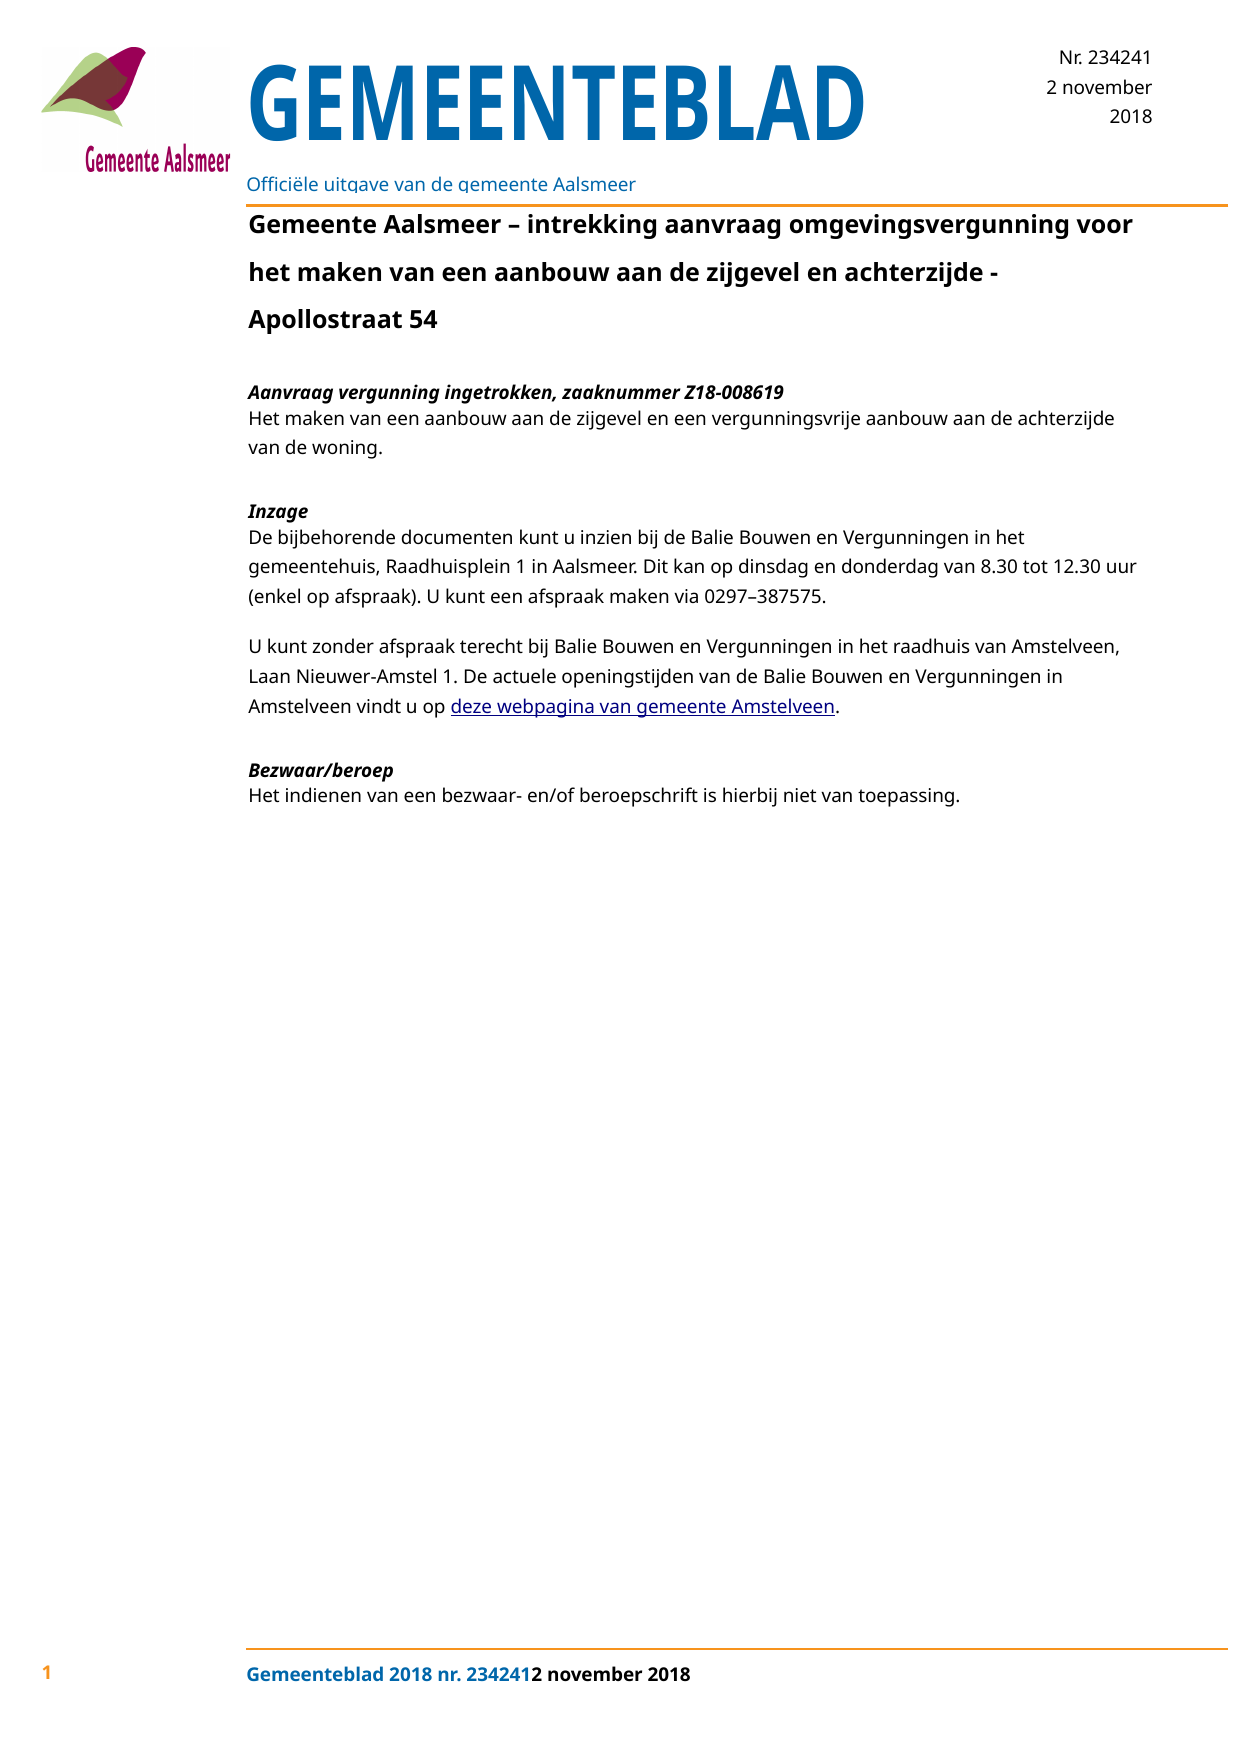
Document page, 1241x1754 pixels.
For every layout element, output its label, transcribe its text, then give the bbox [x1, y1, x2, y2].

text Het indienen van een bezwaar- en/of beroepschrift is hierbij niet van toepassing. [248, 782, 1152, 808]
text Het maken van een aanbouw aan de zijgevel en een vergunningsvrije aanbouw aan de achterzijde van de woning. [248, 405, 1152, 460]
text Inzage [248, 498, 1152, 524]
text Bezwaar/beroep [248, 757, 1152, 782]
text Aanvraag vergunning ingetrokken, zaaknummer Z18-008619 [248, 379, 1152, 405]
text Gemeente Aalsmeer – intrekking aanvraag omgevingsvergunning voor het maken van een aanbouw aan de zijgevel en achterzijde - Apollostraat 54 [248, 207, 1152, 336]
picture [41, 47, 231, 172]
text De bijbehorende documenten kunt u inzien bij de Balie Bouwen en Vergunningen in het gemeentehuis, Raadhuisplein 1 in Aalsmeer. Dit kan op dinsdag en donderdag van 8.30 tot 12.30 uur (enkel op afspraak). U kunt een afspraak maken via 0297–387575. [248, 524, 1152, 609]
text U kunt zonder afspraak terecht bij Balie Bouwen en Vergunningen in het raadhuis van Amstelveen, Laan Nieuwer-Amstel 1. De actuele openingstijden van de Balie Bouwen en Vergunningen in Amstelveen vindt u op deze webpagina van gemeente Amstelveen. [248, 634, 1152, 718]
